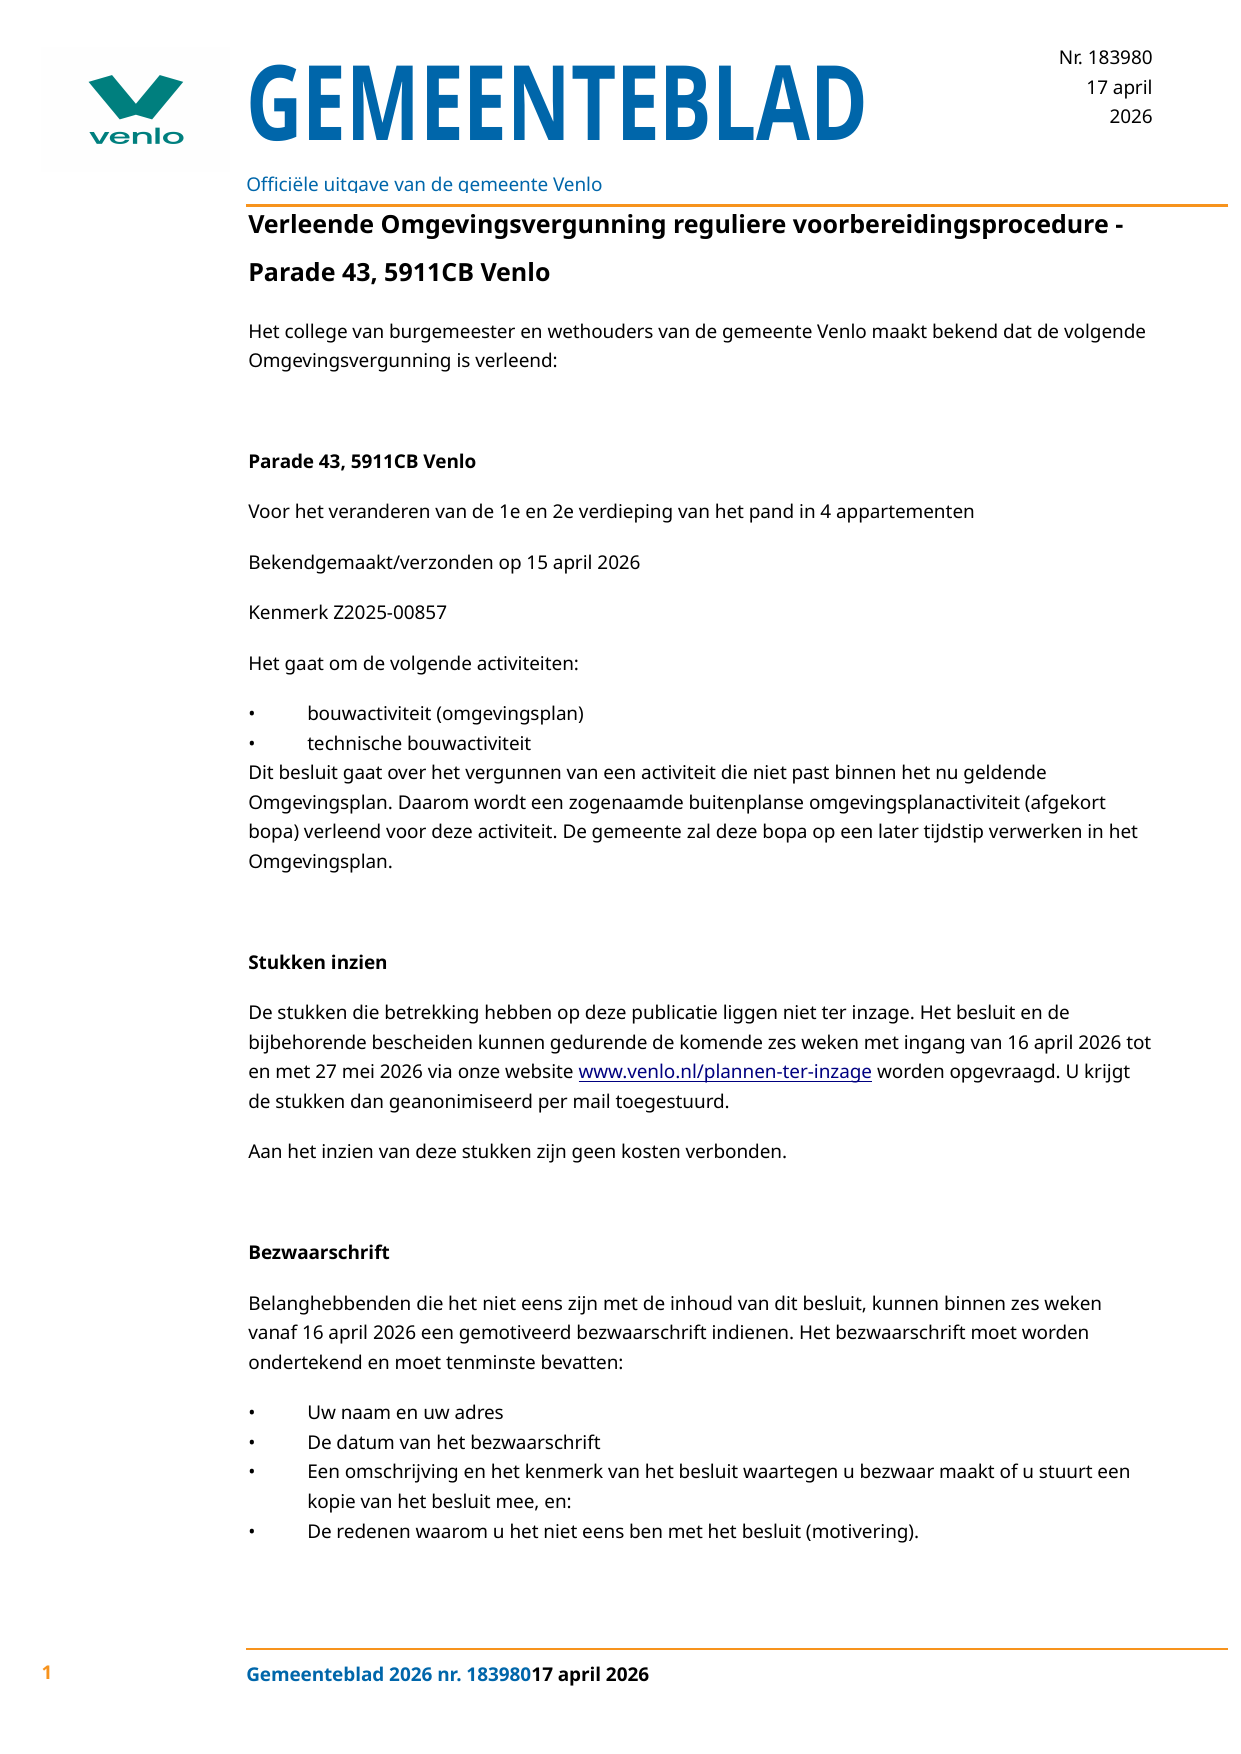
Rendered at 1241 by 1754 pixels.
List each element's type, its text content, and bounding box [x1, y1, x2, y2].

text Parade 43, 5911CB Venlo [248, 448, 1152, 474]
text Bezwaarschrift [248, 1239, 1152, 1265]
text Verleende Omgevingsvergunning reguliere voorbereidingsprocedure - Parade 43, 5911CB Venlo [248, 207, 1152, 288]
list De redenen waarom u het niet eens ben met het besluit (motivering). [248, 1518, 1152, 1544]
picture [41, 47, 231, 172]
text Het college van burgemeester en wethouders van de gemeente Venlo maakt bekend dat de volgende Omgevingsvergunning is verleend: [248, 318, 1152, 373]
list bouwactiviteit (omgevingsplan) [248, 700, 1152, 726]
list De datum van het bezwaarschrift [248, 1429, 1152, 1455]
text Kenmerk Z2025-00857 [248, 599, 1152, 625]
text De stukken die betrekking hebben op deze publicatie liggen niet ter inzage. Het besluit en de bijbehorende bescheiden kunnen gedurende de komende zes weken met ingang van 16 april 2026 tot en met 27 mei 2026 via onze website www.venlo.nl/plannen-ter-inzage worden opgevraagd. U krijgt de stukken dan geanonimiseerd per mail toegestuurd. [248, 999, 1152, 1114]
text Dit besluit gaat over het vergunnen van een activiteit die niet past binnen het nu geldende Omgevingsplan. Daarom wordt een zogenaamde buitenplanse omgevingsplanactiviteit (afgekort bopa) verleend voor deze activiteit. De gemeente zal deze bopa op een later tijdstip verwerken in het Omgevingsplan. [248, 759, 1152, 874]
list Een omschrijving en het kenmerk van het besluit waartegen u bezwaar maakt of u stuurt een kopie van het besluit mee, en: [248, 1459, 1152, 1514]
list Uw naam en uw adres [248, 1399, 1152, 1425]
text Belanghebbenden die het niet eens zijn met de inhoud van dit besluit, kunnen binnen zes weken vanaf 16 april 2026 een gemotiveerd bezwaarschrift indienen. Het bezwaarschrift moet worden ondertekend en moet tenminste bevatten: [248, 1290, 1152, 1375]
text Aan het inzien van deze stukken zijn geen kosten verbonden. [248, 1139, 1152, 1164]
text Het gaat om de volgende activiteiten: [248, 650, 1152, 676]
text Voor het veranderen van de 1e en 2e verdieping van het pand in 4 appartementen [248, 499, 1152, 524]
text Stukken inzien [248, 949, 1152, 975]
text Bekendgemaakt/verzonden op 15 april 2026 [248, 549, 1152, 575]
list technische bouwactiviteit [248, 730, 1152, 756]
